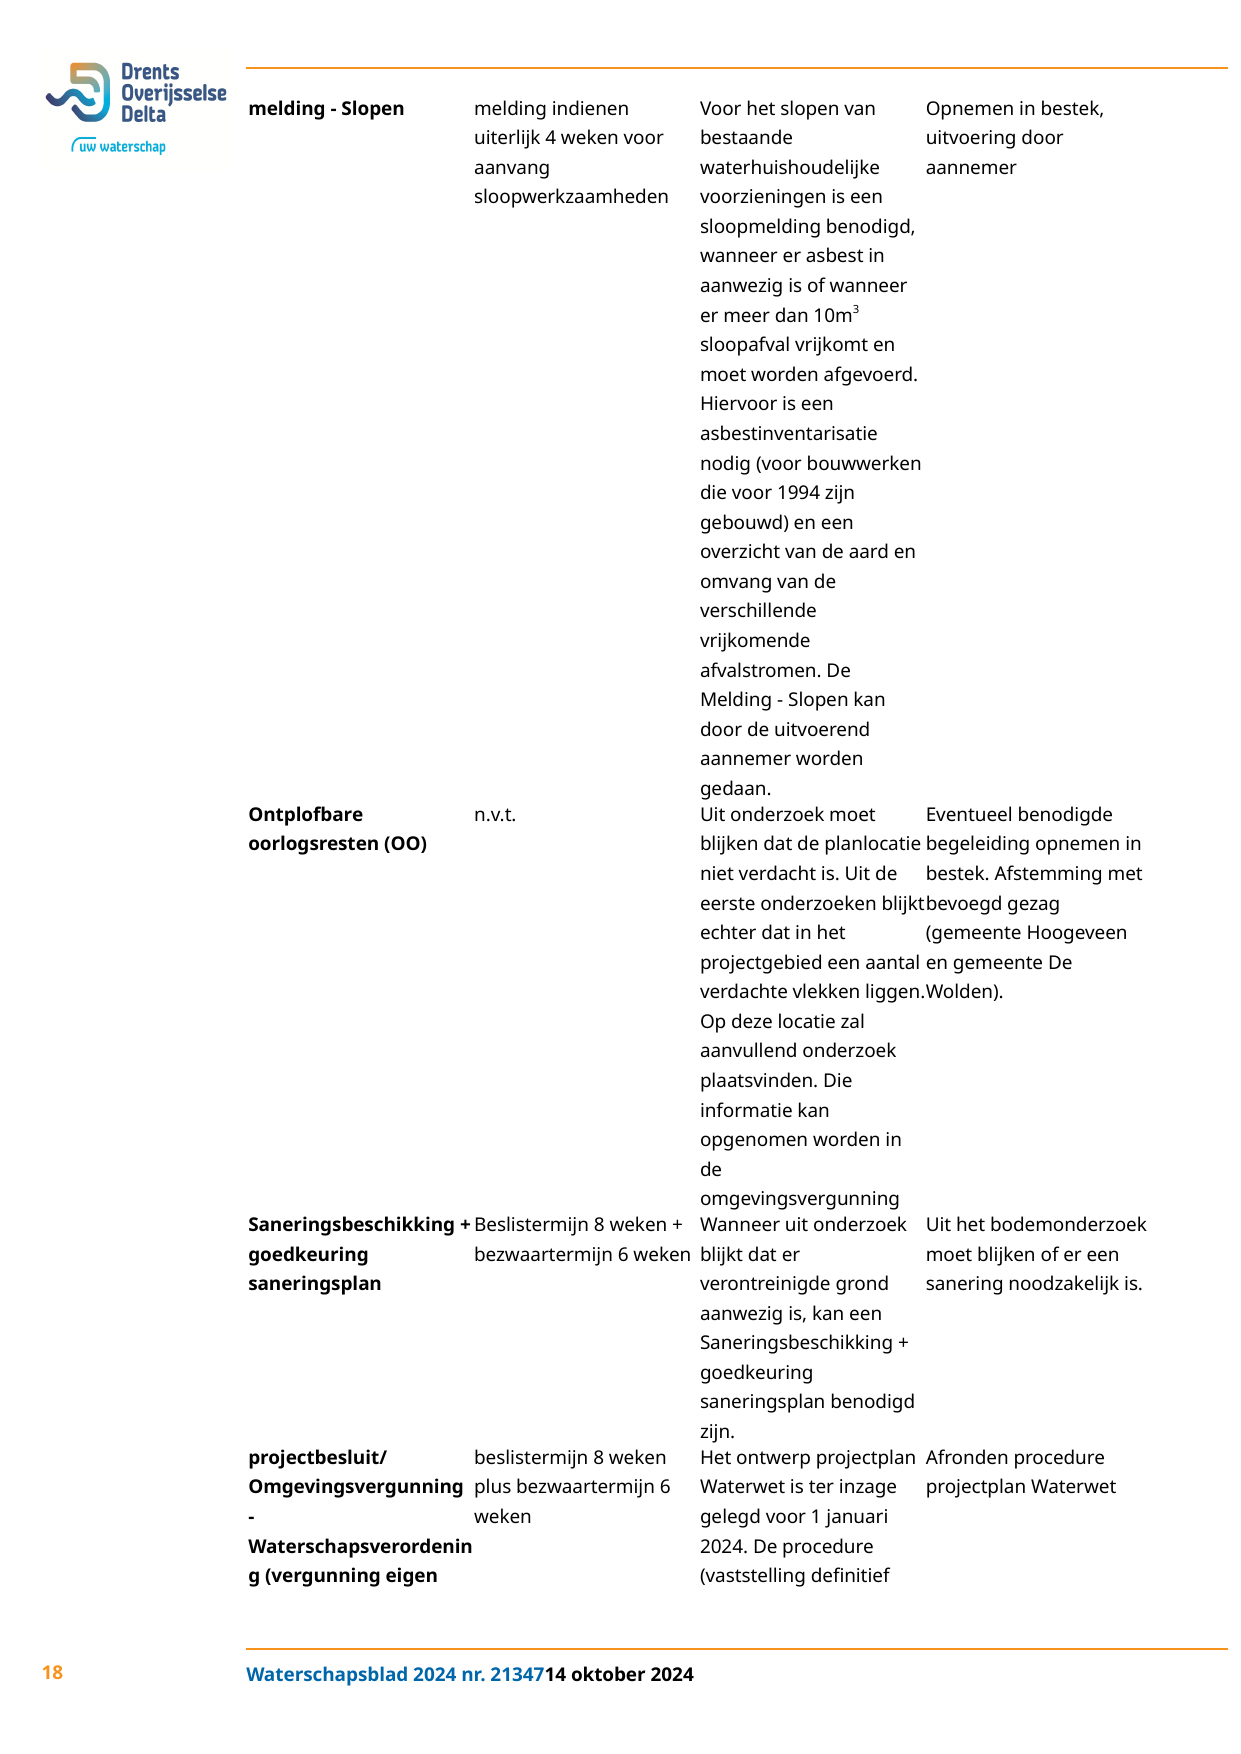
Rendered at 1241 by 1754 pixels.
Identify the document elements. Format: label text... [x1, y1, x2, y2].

table_cell projectbesluit/ Omgevingsvergunning -Waterschapsverordening (vergunning eigen [248, 1444, 474, 1588]
table_cell Voor het slopen van bestaande waterhuishoudelijke voorzieningen is een sloopmelding benodigd, wanneer er asbest in aanwezig is of wanneer er meer dan 10m3 sloopafval vrijkomt en moet worden afgevoerd. Hiervoor is een asbestinventarisatie nodig (voor bouwwerken die voor 1994 zijn gebouwd) en een overzicht van de aard en omvang van de verschillende vrijkomende afvalstromen. De Melding - Slopen kan door de uitvoerend aannemer worden gedaan. [700, 95, 926, 801]
table_cell melding - Slopen [248, 95, 474, 801]
table_cell Uit het bodemonderzoek moet blijken of er een sanering noodzakelijk is. [926, 1211, 1152, 1444]
table_cell Saneringsbeschikking + goedkeuring saneringsplan [248, 1211, 474, 1444]
table_cell Beslistermijn 8 weken + bezwaartermijn 6 weken [474, 1211, 700, 1444]
table_cell Wanneer uit onderzoek blijkt dat er verontreinigde grond aanwezig is, kan een Saneringsbeschikking + goedkeuring saneringsplan benodigd zijn. [700, 1211, 926, 1444]
picture [41, 47, 231, 172]
table_cell Uit onderzoek moet blijken dat de planlocatie niet verdacht is. Uit de eerste onderzoeken blijkt echter dat in het projectgebied een aantal verdachte vlekken liggen. Op deze locatie zal aanvullend onderzoek plaatsvinden. Die informatie kan opgenomen worden in de omgevingsvergunning [700, 801, 926, 1211]
table_cell beslistermijn 8 weken plus bezwaartermijn 6 weken [474, 1444, 700, 1588]
table_cell Eventueel benodigde begeleiding opnemen in bestek. Afstemming met bevoegd gezag (gemeente Hoogeveen en gemeente De Wolden). [926, 801, 1152, 1211]
table_cell Het ontwerp projectplan Waterwet is ter inzage gelegd voor 1 januari 2024. De procedure (vaststelling definitief [700, 1444, 926, 1588]
table_cell Afronden procedure projectplan Waterwet [926, 1444, 1152, 1588]
table_cell Ontplofbare oorlogsresten (OO) [248, 801, 474, 1211]
table_cell n.v.t. [474, 801, 700, 1211]
table_cell Opnemen in bestek, uitvoering door aannemer [926, 95, 1152, 801]
table_cell melding indienen uiterlijk 4 weken voor aanvang sloopwerkzaamheden [474, 95, 700, 801]
